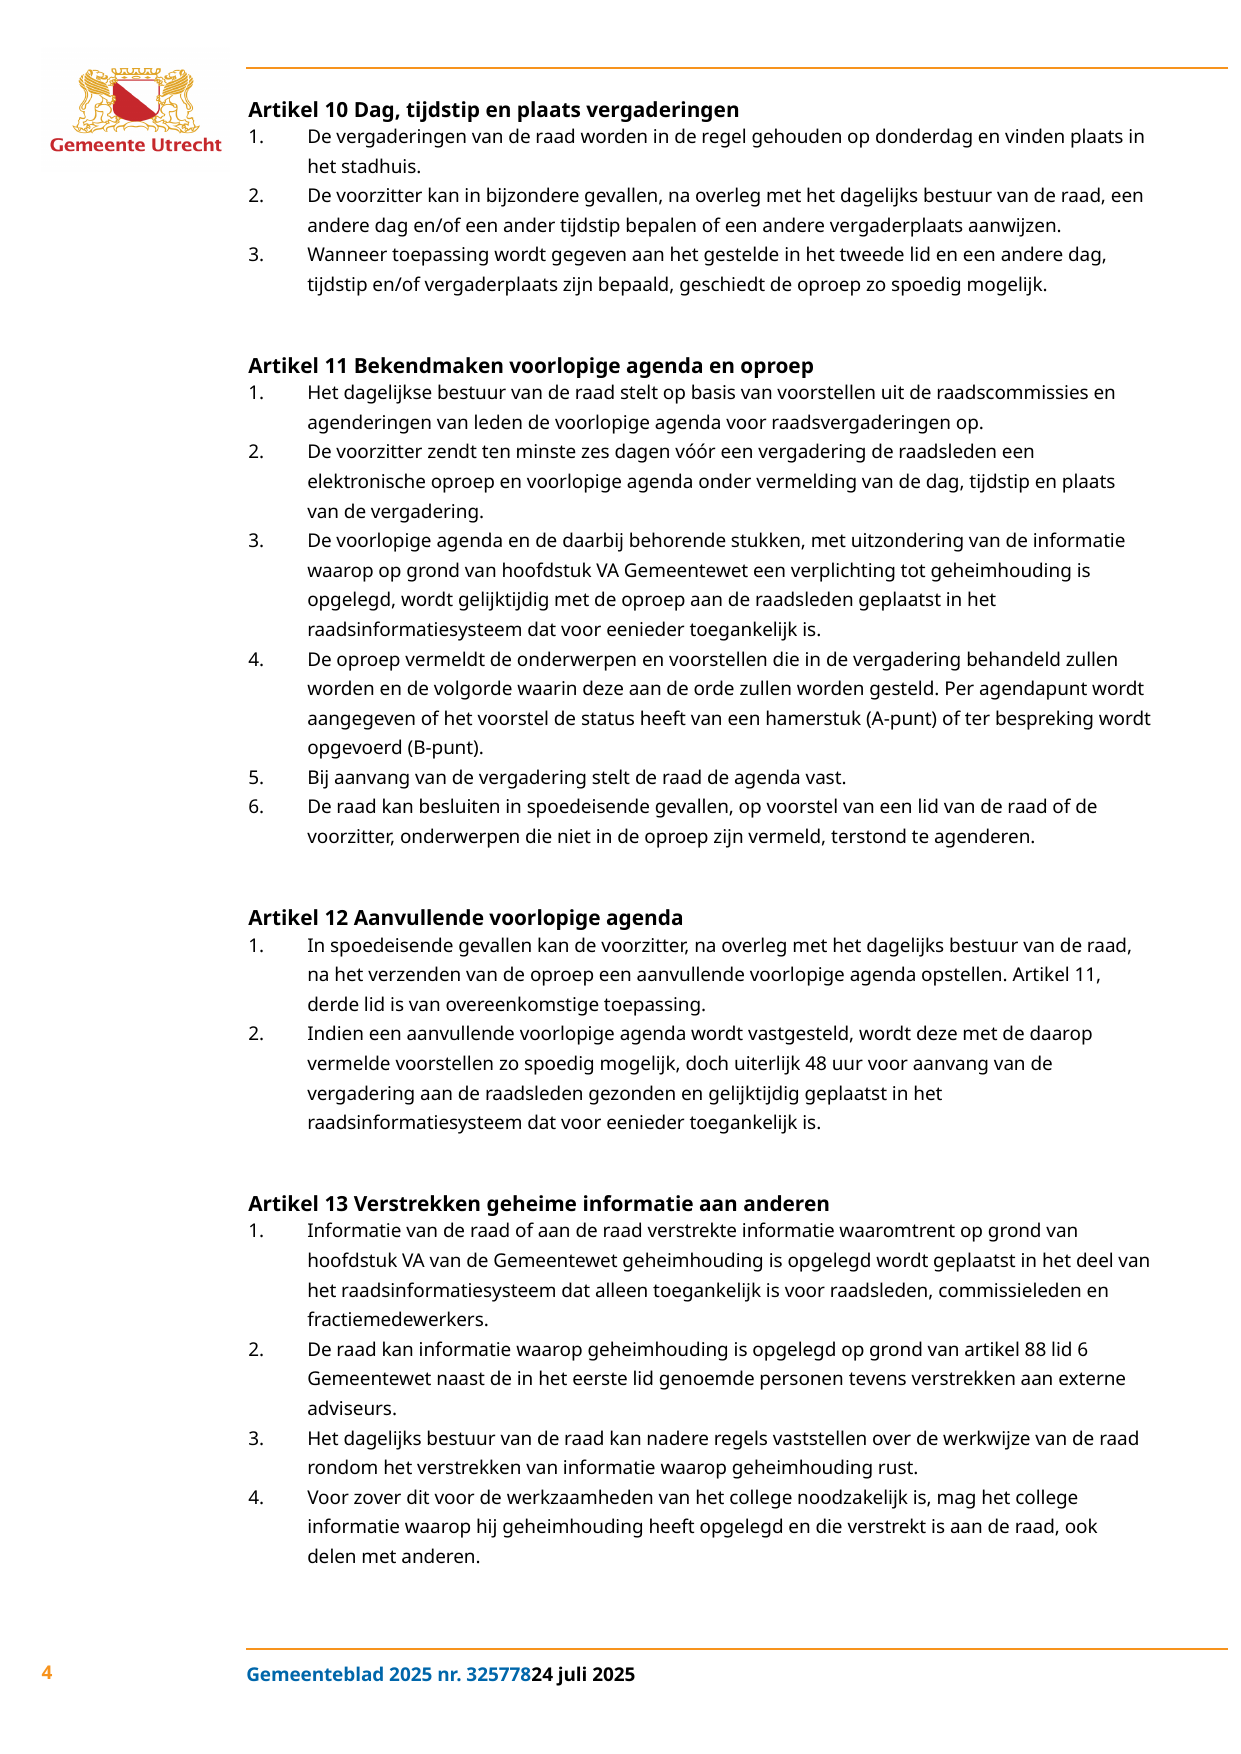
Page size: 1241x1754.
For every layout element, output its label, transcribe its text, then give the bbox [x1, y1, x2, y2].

text Artikel 13 Verstrekken geheime informatie aan anderen [248, 1189, 1152, 1218]
list Bij aanvang van de vergadering stelt de raad de agenda vast. [248, 764, 1152, 790]
list De voorzitter kan in bijzondere gevallen, na overleg met het dagelijks bestuur van de raad, een andere dag en/of een ander tijdstip bepalen of een andere vergaderplaats aanwijzen. [248, 182, 1152, 238]
list Wanneer toepassing wordt gegeven aan het gestelde in het tweede lid en een andere dag, tijdstip en/of vergaderplaats zijn bepaald, geschiedt de oproep zo spoedig mogelijk. [248, 242, 1152, 297]
list De raad kan informatie waarop geheimhouding is opgelegd op grond van artikel 88 lid 6 Gemeentewet naast de in het eerste lid genoemde personen tevens verstrekken aan externe adviseurs. [248, 1336, 1152, 1421]
text Artikel 12 Aanvullende voorlopige agenda [248, 903, 1152, 932]
list De voorzitter zendt ten minste zes dagen vóór een vergadering de raadsleden een elektronische oproep en voorlopige agenda onder vermelding van de dag, tijdstip en plaats van de vergadering. [248, 439, 1152, 524]
list Het dagelijkse bestuur van de raad stelt op basis van voorstellen uit de raadscommissies en agenderingen van leden de voorlopige agenda voor raadsvergaderingen op. [248, 379, 1152, 435]
list De raad kan besluiten in spoedeisende gevallen, op voorstel van een lid van de raad of de voorzitter, onderwerpen die niet in de oproep zijn vermeld, terstond te agenderen. [248, 794, 1152, 849]
list De voorlopige agenda en de daarbij behorende stukken, met uitzondering van de informatie waarop op grond van hoofdstuk VA Gemeentewet een verplichting tot geheimhouding is opgelegd, wordt gelijktijdig met de oproep aan de raadsleden geplaatst in het raadsinformatiesysteem dat voor eenieder toegankelijk is. [248, 527, 1152, 642]
text Artikel 11 Bekendmaken voorlopige agenda en oproep [248, 351, 1152, 379]
list Het dagelijks bestuur van de raad kan nadere regels vaststellen over de werkwijze van de raad rondom het verstrekken van informatie waarop geheimhouding rust. [248, 1425, 1152, 1480]
list De oproep vermeldt de onderwerpen en voorstellen die in de vergadering behandeld zullen worden en de volgorde waarin deze aan de orde zullen worden gesteld. Per agendapunt wordt aangegeven of het voorstel de status heeft van een hamerstuk (A-punt) of ter bespreking wordt opgevoerd (B-punt). [248, 646, 1152, 760]
list Indien een aanvullende voorlopige agenda wordt vastgesteld, wordt deze met de daarop vermelde voorstellen zo spoedig mogelijk, doch uiterlijk 48 uur voor aanvang van de vergadering aan de raadsleden gezonden en gelijktijdig geplaatst in het raadsinformatiesysteem dat voor eenieder toegankelijk is. [248, 1021, 1152, 1135]
list De vergaderingen van de raad worden in de regel gehouden op donderdag en vinden plaats in het stadhuis. [248, 123, 1152, 178]
picture [41, 47, 231, 172]
list Voor zover dit voor de werkzaamheden van het college noodzakelijk is, mag het college informatie waarop hij geheimhouding heeft opgelegd en die verstrekt is aan de raad, ook delen met anderen. [248, 1484, 1152, 1569]
list In spoedeisende gevallen kan de voorzitter, na overleg met het dagelijks bestuur van de raad, na het verzenden van de oproep een aanvullende voorlopige agenda opstellen. Artikel 11, derde lid is van overeenkomstige toepassing. [248, 932, 1152, 1017]
list Informatie van de raad of aan de raad verstrekte informatie waaromtrent op grond van hoofdstuk VA van de Gemeentewet geheimhouding is opgelegd wordt geplaatst in het deel van het raadsinformatiesysteem dat alleen toegankelijk is voor raadsleden, commissieleden en fractiemedewerkers. [248, 1218, 1152, 1332]
text Artikel 10 Dag, tijdstip en plaats vergaderingen [248, 95, 1152, 123]
